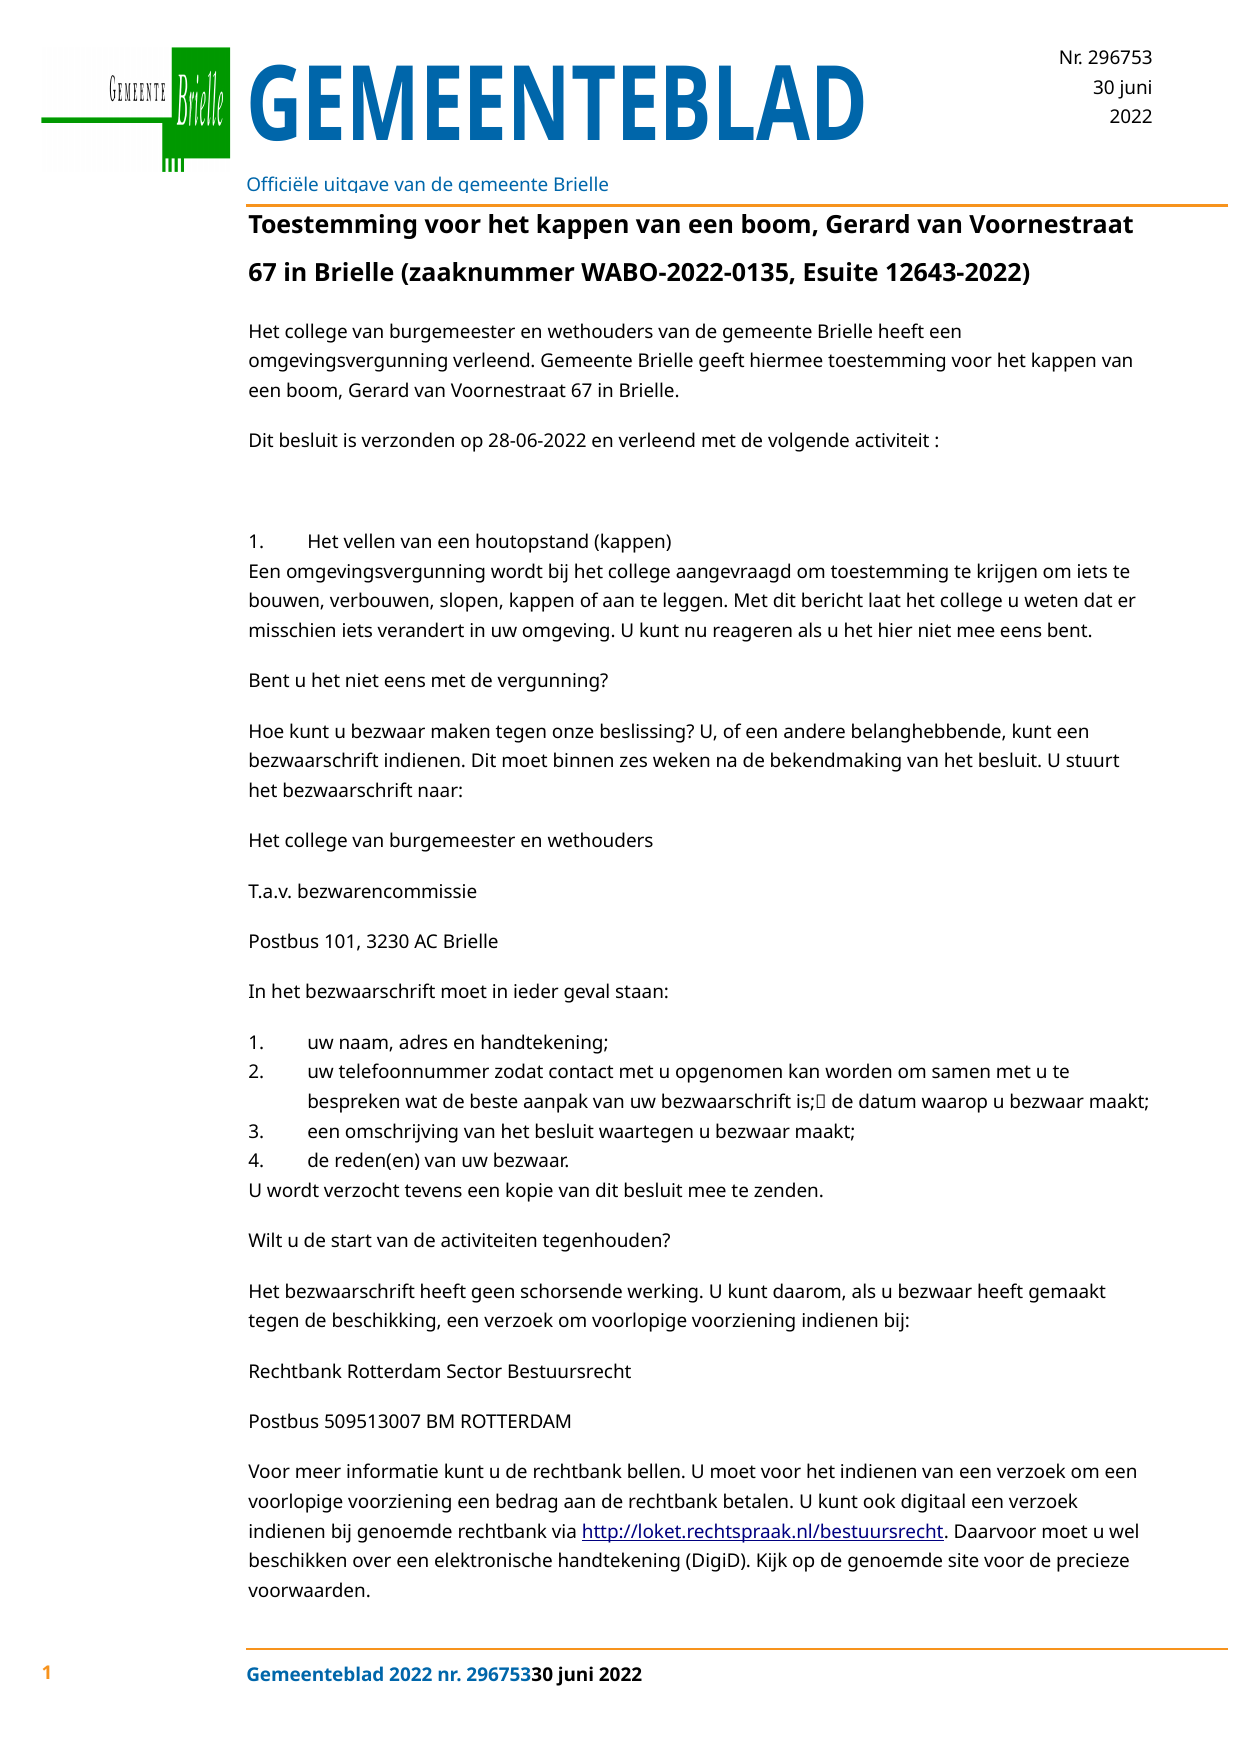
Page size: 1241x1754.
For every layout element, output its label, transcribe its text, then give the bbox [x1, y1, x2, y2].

text Postbus 509513007 BM ROTTERDAM [248, 1408, 1152, 1434]
text Het college van burgemeester en wethouders [248, 827, 1152, 853]
text Wilt u de start van de activiteiten tegenhouden? [248, 1227, 1152, 1253]
list een omschrijving van het besluit waartegen u bezwaar maakt; [248, 1118, 1152, 1144]
text Rechtbank Rotterdam Sector Bestuursrecht [248, 1358, 1152, 1384]
list uw naam, adres en handtekening; [248, 1029, 1152, 1055]
text Het college van burgemeester en wethouders van de gemeente Brielle heeft een omgevingsvergunning verleend. Gemeente Brielle geeft hiermee toestemming voor het kappen van een boom, Gerard van Voornestraat 67 in Brielle. [248, 318, 1152, 403]
text Toestemming voor het kappen van een boom, Gerard van Voornestraat 67 in Brielle (zaaknummer WABO-2022-0135, Esuite 12643-2022) [248, 207, 1152, 288]
text Een omgevingsvergunning wordt bij het college aangevraagd om toestemming te krijgen om iets te bouwen, verbouwen, slopen, kappen of aan te leggen. Met dit bericht laat het college u weten dat er misschien iets verandert in uw omgeving. U kunt nu reageren als u het hier niet mee eens bent. [248, 558, 1152, 643]
text In het bezwaarschrift moet in ieder geval staan: [248, 979, 1152, 1004]
text Bent u het niet eens met de vergunning? [248, 667, 1152, 693]
text T.a.v. bezwarencommissie [248, 878, 1152, 904]
text Dit besluit is verzonden op 28-06-2022 en verleend met de volgende activiteit : [248, 427, 1152, 453]
picture [41, 47, 231, 172]
list de reden(en) van uw bezwaar. [248, 1147, 1152, 1173]
text Hoe kunt u bezwaar maken tegen onze beslissing? U, of een andere belanghebbende, kunt een bezwaarschrift indienen. Dit moet binnen zes weken na de bekendmaking van het besluit. U stuurt het bezwaarschrift naar: [248, 718, 1152, 803]
text Postbus 101, 3230 AC Brielle [248, 928, 1152, 954]
text Voor meer informatie kunt u de rechtbank bellen. U moet voor het indienen van een verzoek om een voorlopige voorziening een bedrag aan de rechtbank betalen. U kunt ook digitaal een verzoek indienen bij genoemde rechtbank via http://loket.rechtspraak.nl/bestuursrecht. Daarvoor moet u wel beschikken over een elektronische handtekening (DigiD). Kijk op de genoemde site voor de precieze voorwaarden. [248, 1459, 1152, 1603]
text U wordt verzocht tevens een kopie van dit besluit mee te zenden. [248, 1177, 1152, 1203]
text Het bezwaarschrift heeft geen schorsende werking. U kunt daarom, als u bezwaar heeft gemaakt tegen de beschikking, een verzoek om voorlopige voorziening indienen bij: [248, 1278, 1152, 1333]
list Het vellen van een houtopstand (kappen) [248, 528, 1152, 554]
list uw telefoonnummer zodat contact met u opgenomen kan worden om samen met u te bespreken wat de beste aanpak van uw bezwaarschrift is; de datum waarop u bezwaar maakt; [248, 1059, 1152, 1114]
